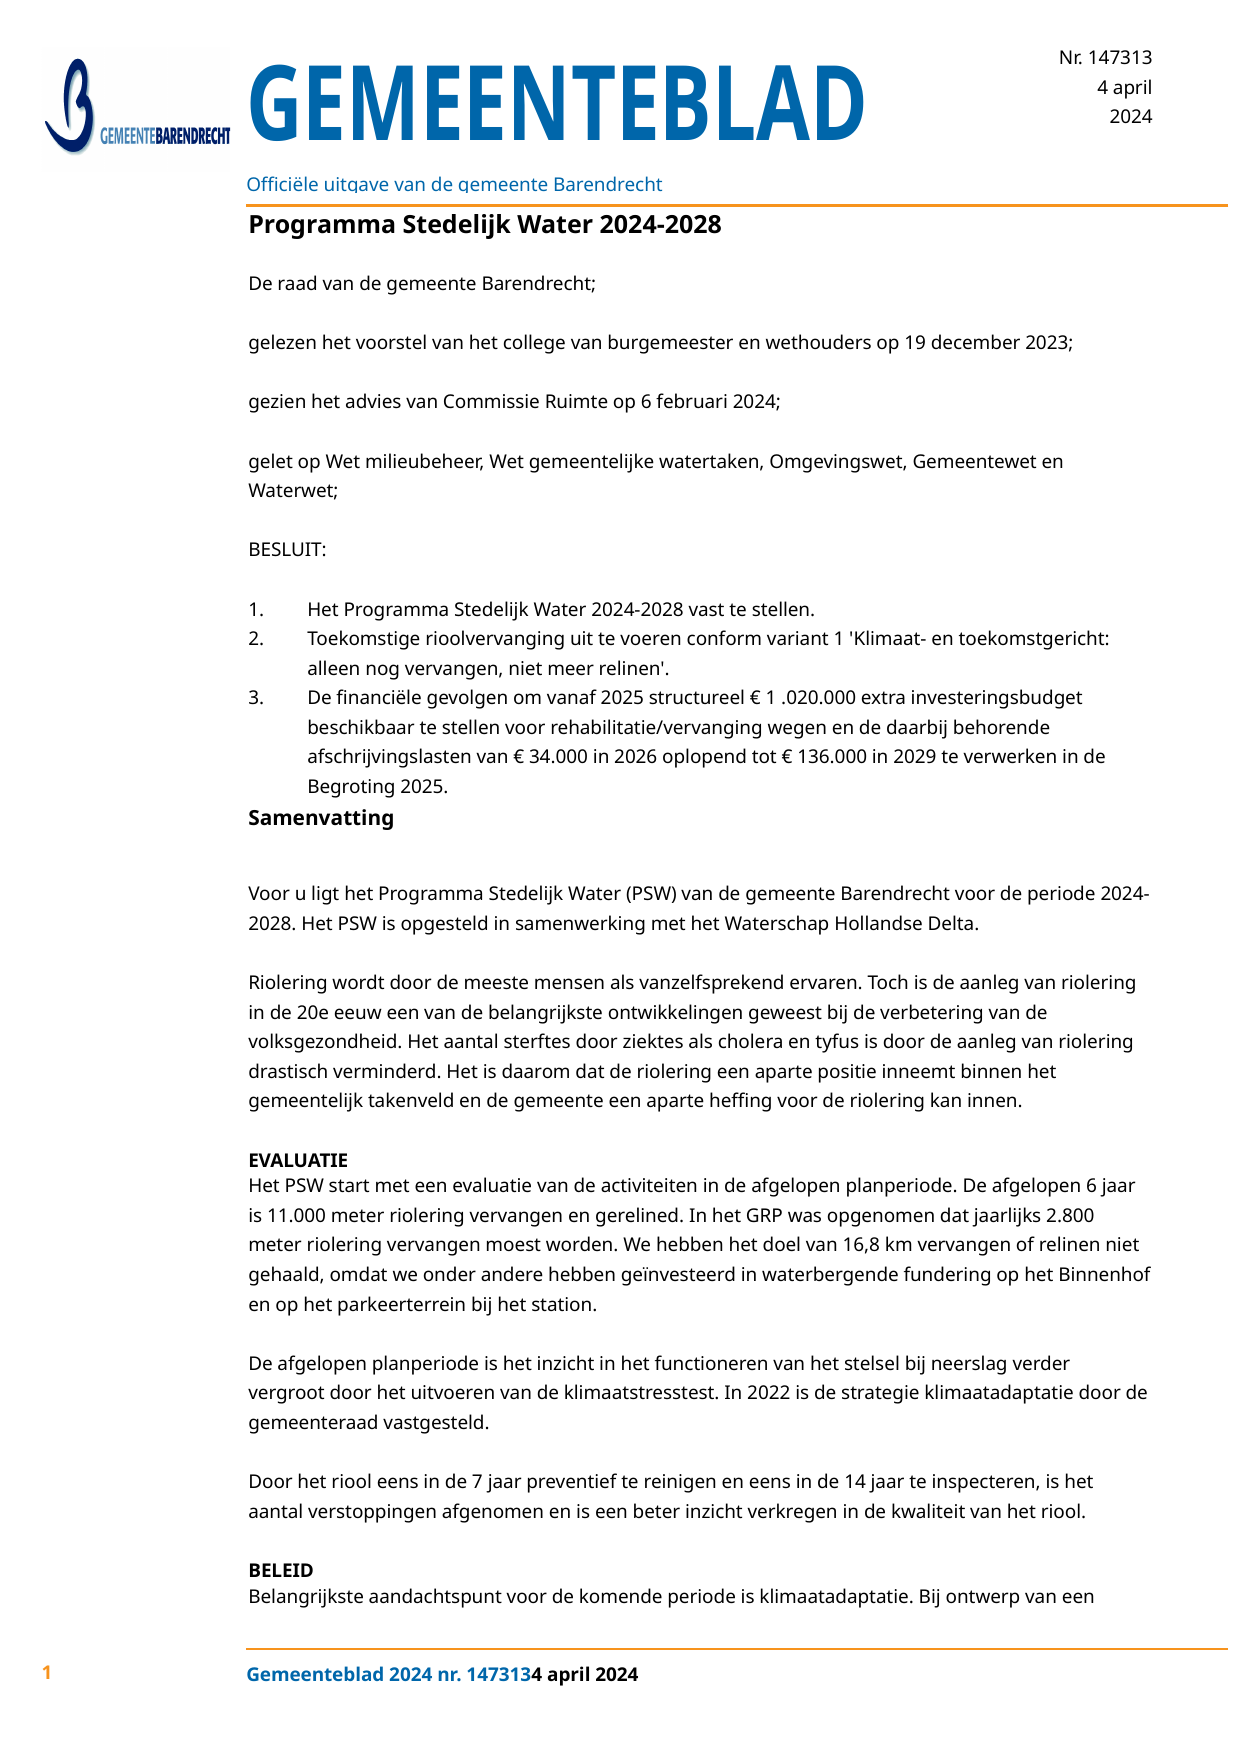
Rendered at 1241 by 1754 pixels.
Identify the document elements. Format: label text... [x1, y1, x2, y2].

text gezien het advies van Commissie Ruimte op 6 februari 2024; [248, 389, 1152, 414]
picture [41, 47, 231, 172]
text Door het riool eens in de 7 jaar preventief te reinigen en eens in de 14 jaar te inspecteren, is het aantal verstoppingen afgenomen en is een beter inzicht verkregen in de kwaliteit van het riool. [248, 1468, 1152, 1524]
list Het Programma Stedelijk Water 2024-2028 vast te stellen. [248, 596, 1152, 621]
text BELEID [248, 1557, 1152, 1583]
text gelezen het voorstel van het college van burgemeester en wethouders op 19 december 2023; [248, 329, 1152, 355]
text Voor u ligt het Programma Stedelijk Water (PSW) van de gemeente Barendrecht voor de periode 2024-2028. Het PSW is opgesteld in samenwerking met het Waterschap Hollandse Delta. [248, 881, 1152, 936]
list Toekomstige rioolvervanging uit te voeren conform variant 1 'Klimaat- en toekomstgericht: alleen nog vervangen, niet meer relinen'. [248, 625, 1152, 681]
text gelet op Wet milieubeheer, Wet gemeentelijke watertaken, Omgevingswet, Gemeentewet en Waterwet; [248, 448, 1152, 503]
text De afgelopen planperiode is het inzicht in het functioneren van het stelsel bij neerslag verder vergroot door het uitvoeren van de klimaatstresstest. In 2022 is de strategie klimaatadaptatie door de gemeenteraad vastgesteld. [248, 1350, 1152, 1435]
text BESLUIT: [248, 537, 1152, 562]
text De raad van de gemeente Barendrecht; [248, 270, 1152, 296]
text Het PSW start met een evaluatie van de activiteiten in de afgelopen planperiode. De afgelopen 6 jaar is 11.000 meter riolering vervangen en gerelined. In het GRP was opgenomen dat jaarlijks 2.800 meter riolering vervangen moest worden. We hebben het doel van 16,8 km vervangen of relinen niet gehaald, omdat we onder andere hebben geïnvesteerd in waterbergende fundering op het Binnenhof en op het parkeerterrein bij het station. [248, 1172, 1152, 1317]
text Samenvatting [248, 803, 1152, 831]
text Programma Stedelijk Water 2024-2028 [248, 207, 1152, 241]
text EVALUATIE [248, 1147, 1152, 1172]
text Riolering wordt door de meeste mensen als vanzelfsprekend ervaren. Toch is de aanleg van riolering in de 20e eeuw een van de belangrijkste ontwikkelingen geweest bij de verbetering van de volksgezondheid. Het aantal sterftes door ziektes als cholera en tyfus is door de aanleg van riolering drastisch verminderd. Het is daarom dat de riolering een aparte positie inneemt binnen het gemeentelijk takenveld en de gemeente een aparte heffing voor de riolering kan innen. [248, 969, 1152, 1113]
list De financiële gevolgen om vanaf 2025 structureel € 1 .020.000 extra investeringsbudget beschikbaar te stellen voor rehabilitatie/vervanging wegen en de daarbij behorende afschrijvingslasten van € 34.000 in 2026 oplopend tot € 136.000 in 2029 te verwerken in de Begroting 2025. [248, 684, 1152, 799]
text Belangrijkste aandachtspunt voor de komende periode is klimaatadaptatie. Bij ontwerp van een [248, 1583, 1152, 1608]
